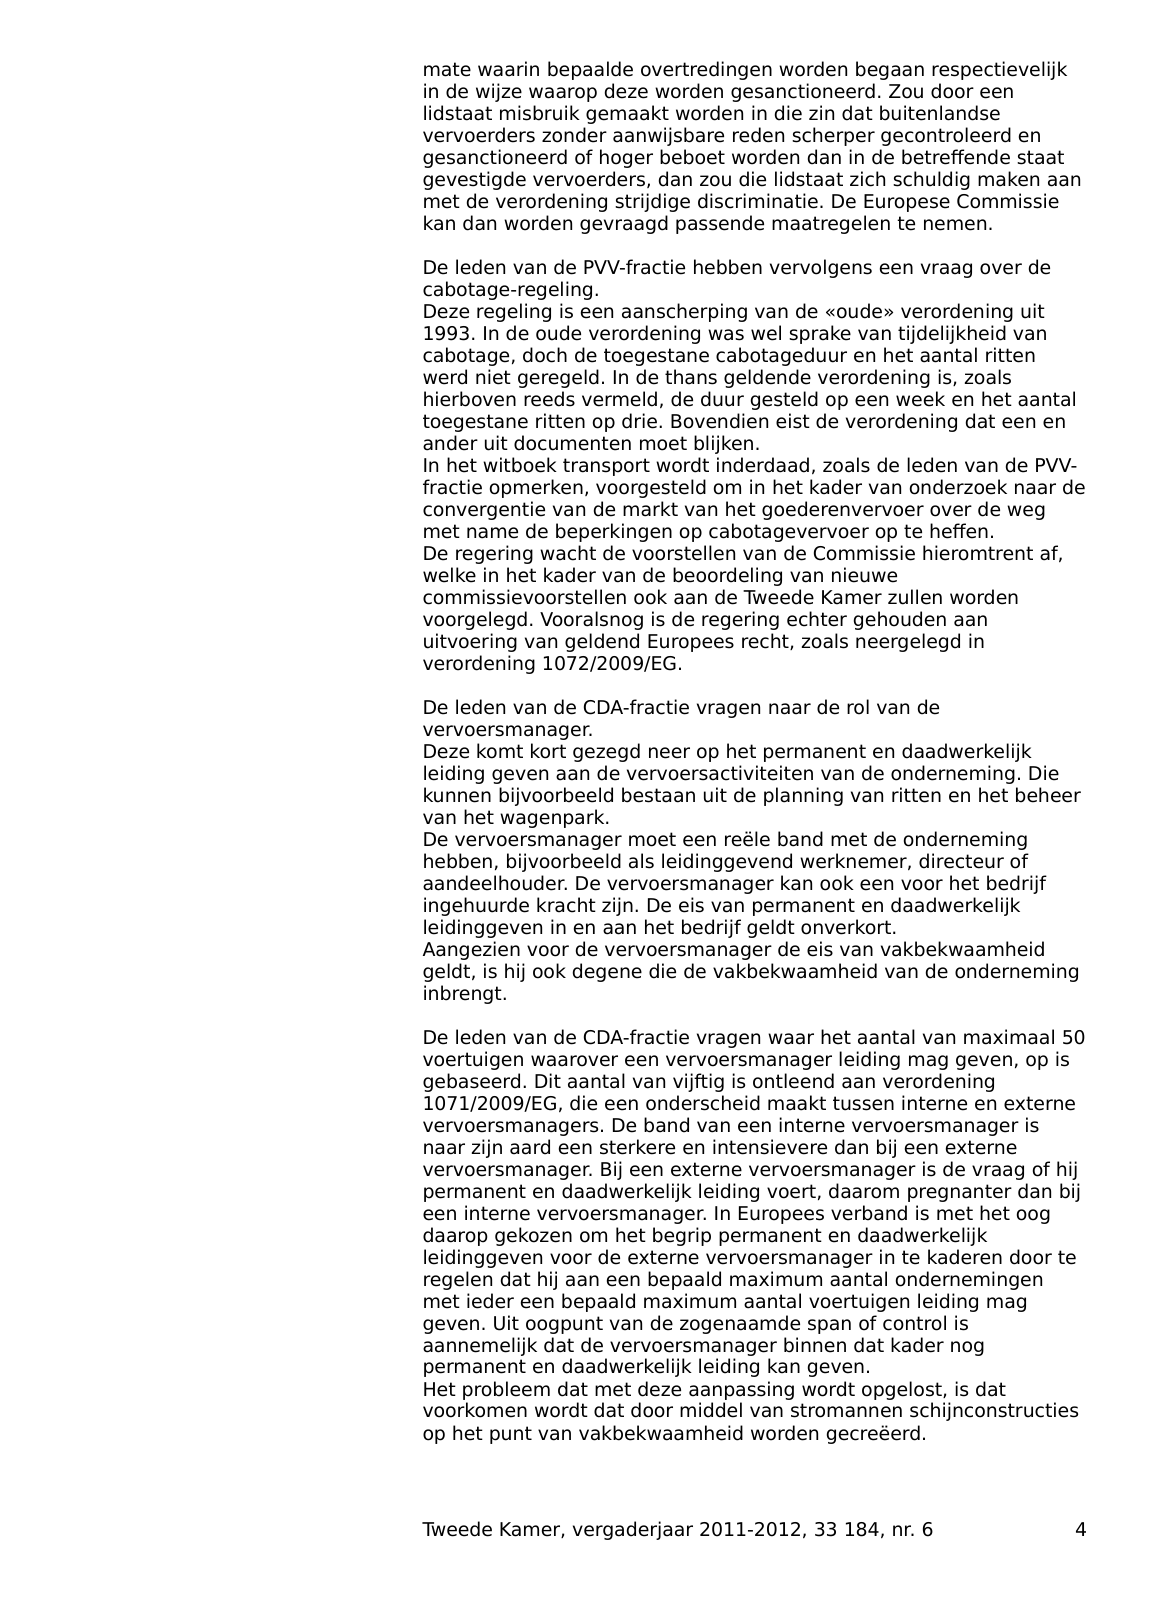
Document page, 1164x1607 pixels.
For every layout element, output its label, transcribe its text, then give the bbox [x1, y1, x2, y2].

text De regering wacht de voorstellen van de Commissie hieromtrent af, welke in het kader van de beoordeling van nieuwe commissievoorstellen ook aan de Tweede Kamer zullen worden voorgelegd. Vooralsnog is de regering echter gehouden aan uitvoering van geldend Europees recht, zoals neergelegd in verordening 1072/2009/EG. [422, 543, 1087, 675]
text De leden van de PVV-fractie hebben vervolgens een vraag over de cabotage-regeling. [422, 257, 1087, 301]
text Deze regeling is een aanscherping van de «oude» verordening uit 1993. In de oude verordening was wel sprake van tijdelijkheid van cabotage, doch de toegestane cabotageduur en het aantal ritten werd niet geregeld. In de thans geldende verordening is, zoals hierboven reeds vermeld, de duur gesteld op een week en het aantal toegestane ritten op drie. Bovendien eist de verordening dat een en ander uit documenten moet blijken. [422, 301, 1087, 455]
text De vervoersmanager moet een reële band met de onderneming hebben, bijvoorbeeld als leidinggevend werknemer, directeur of aandeelhouder. De vervoersmanager kan ook een voor het bedrijf ingehuurde kracht zijn. De eis van permanent en daadwerkelijk leidinggeven in en aan het bedrijf geldt onverkort. [422, 829, 1087, 939]
text De leden van de CDA-fractie vragen naar de rol van de vervoersmanager. [422, 697, 1087, 741]
text mate waarin bepaalde overtredingen worden begaan respectievelijk in de wijze waarop deze worden gesanctioneerd. Zou door een lidstaat misbruik gemaakt worden in die zin dat buitenlandse vervoerders zonder aanwijsbare reden scherper gecontroleerd en gesanctioneerd of hoger beboet worden dan in de betreffende staat gevestigde vervoerders, dan zou die lidstaat zich schuldig maken aan met de verordening strijdige discriminatie. De Europese Commissie kan dan worden gevraagd passende maatregelen te nemen. [422, 59, 1087, 235]
text Het probleem dat met deze aanpassing wordt opgelost, is dat voorkomen wordt dat door middel van stromannen schijnconstructies op het punt van vakbekwaamheid worden gecreëerd. [422, 1378, 1087, 1444]
text Deze komt kort gezegd neer op het permanent en daadwerkelijk leiding geven aan de vervoersactiviteiten van de onderneming. Die kunnen bijvoorbeeld bestaan uit de planning van ritten en het beheer van het wagenpark. [422, 741, 1087, 829]
text In het witboek transport wordt inderdaad, zoals de leden van de PVV-fractie opmerken, voorgesteld om in het kader van onderzoek naar de convergentie van de markt van het goederenvervoer over de weg met name de beperkingen op cabotagevervoer op te heffen. [422, 455, 1087, 543]
text De leden van de CDA-fractie vragen waar het aantal van maximaal 50 voertuigen waarover een vervoersmanager leiding mag geven, op is gebaseerd. Dit aantal van vijftig is ontleend aan verordening 1071/2009/EG, die een onderscheid maakt tussen interne en externe vervoersmanagers. De band van een interne vervoersmanager is naar zijn aard een sterkere en intensievere dan bij een externe vervoersmanager. Bij een externe vervoersmanager is de vraag of hij permanent en daadwerkelijk leiding voert, daarom pregnanter dan bij een interne vervoersmanager. In Europees verband is met het oog daarop gekozen om het begrip permanent en daadwerkelijk leidinggeven voor de externe vervoersmanager in te kaderen door te regelen dat hij aan een bepaald maximum aantal ondernemingen met ieder een bepaald maximum aantal voertuigen leiding mag geven. Uit oogpunt van de zogenaamde span of control is aannemelijk dat de vervoersmanager binnen dat kader nog permanent en daadwerkelijk leiding kan geven. [422, 1027, 1087, 1378]
text Aangezien voor de vervoersmanager de eis van vakbekwaamheid geldt, is hij ook degene die de vakbekwaamheid van de onderneming inbrengt. [422, 939, 1087, 1004]
